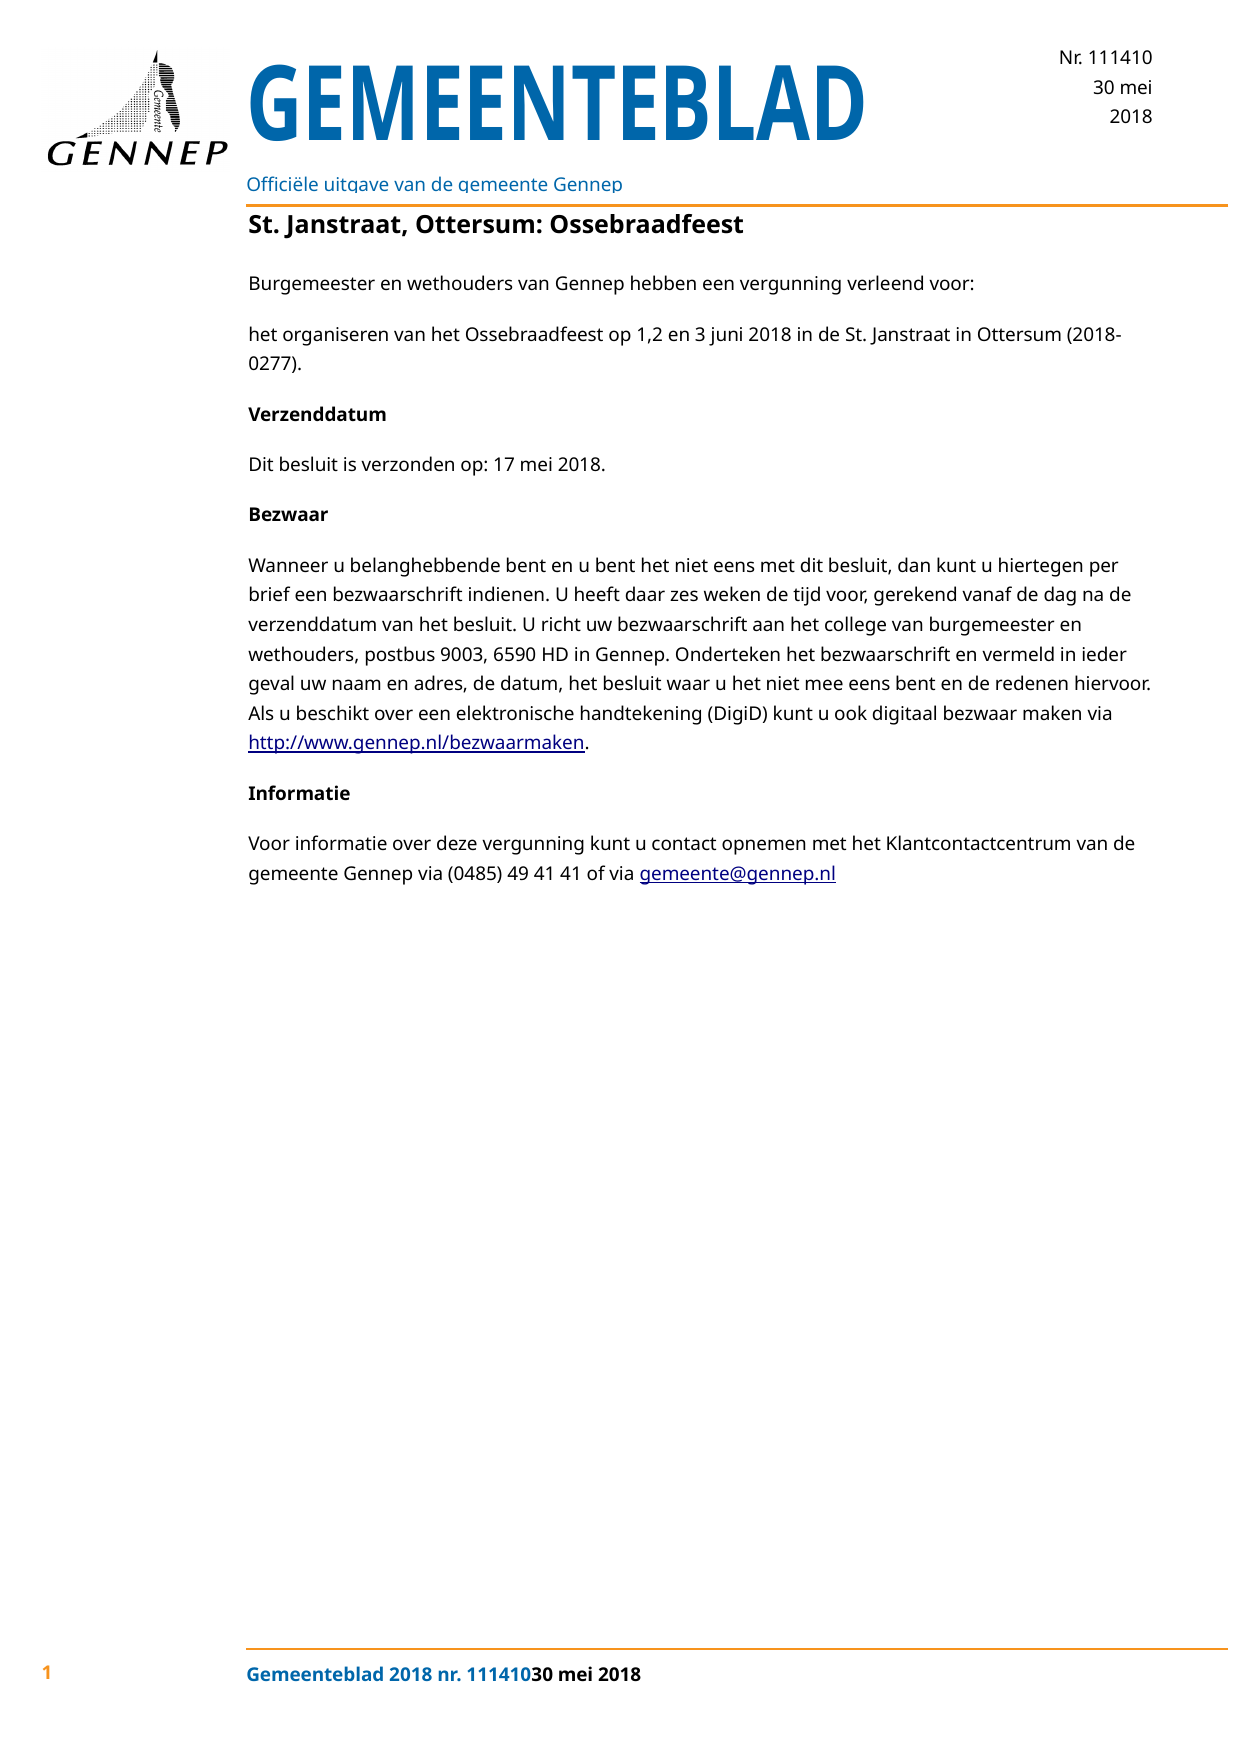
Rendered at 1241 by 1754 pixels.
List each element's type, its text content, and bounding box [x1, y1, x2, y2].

text Bezwaar [248, 502, 1152, 527]
text het organiseren van het Ossebraadfeest op 1,2 en 3 juni 2018 in de St. Janstraat in Ottersum (2018-0277). [248, 321, 1152, 376]
picture [41, 47, 231, 172]
text Voor informatie over deze vergunning kunt u contact opnemen met het Klantcontactcentrum van de gemeente Gennep via (0485) 49 41 41 of via gemeente@gennep.nl [248, 830, 1152, 886]
text Burgemeester en wethouders van Gennep hebben een vergunning verleend voor: [248, 270, 1152, 296]
text Dit besluit is verzonden op: 17 mei 2018. [248, 451, 1152, 477]
text Wanneer u belanghebbende bent en u bent het niet eens met dit besluit, dan kunt u hiertegen per brief een bezwaarschrift indienen. U heeft daar zes weken de tijd voor, gerekend vanaf de dag na de verzenddatum van het besluit. U richt uw bezwaarschrift aan het college van burgemeester en wethouders, postbus 9003, 6590 HD in Gennep. Onderteken het bezwaarschrift en vermeld in ieder geval uw naam en adres, de datum, het besluit waar u het niet mee eens bent en de redenen hiervoor. Als u beschikt over een elektronische handtekening (DigiD) kunt u ook digitaal bezwaar maken via http://www.gennep.nl/bezwaarmaken. [248, 552, 1152, 755]
text St. Janstraat, Ottersum: Ossebraadfeest [248, 207, 1152, 241]
text Verzenddatum [248, 401, 1152, 426]
text Informatie [248, 780, 1152, 806]
